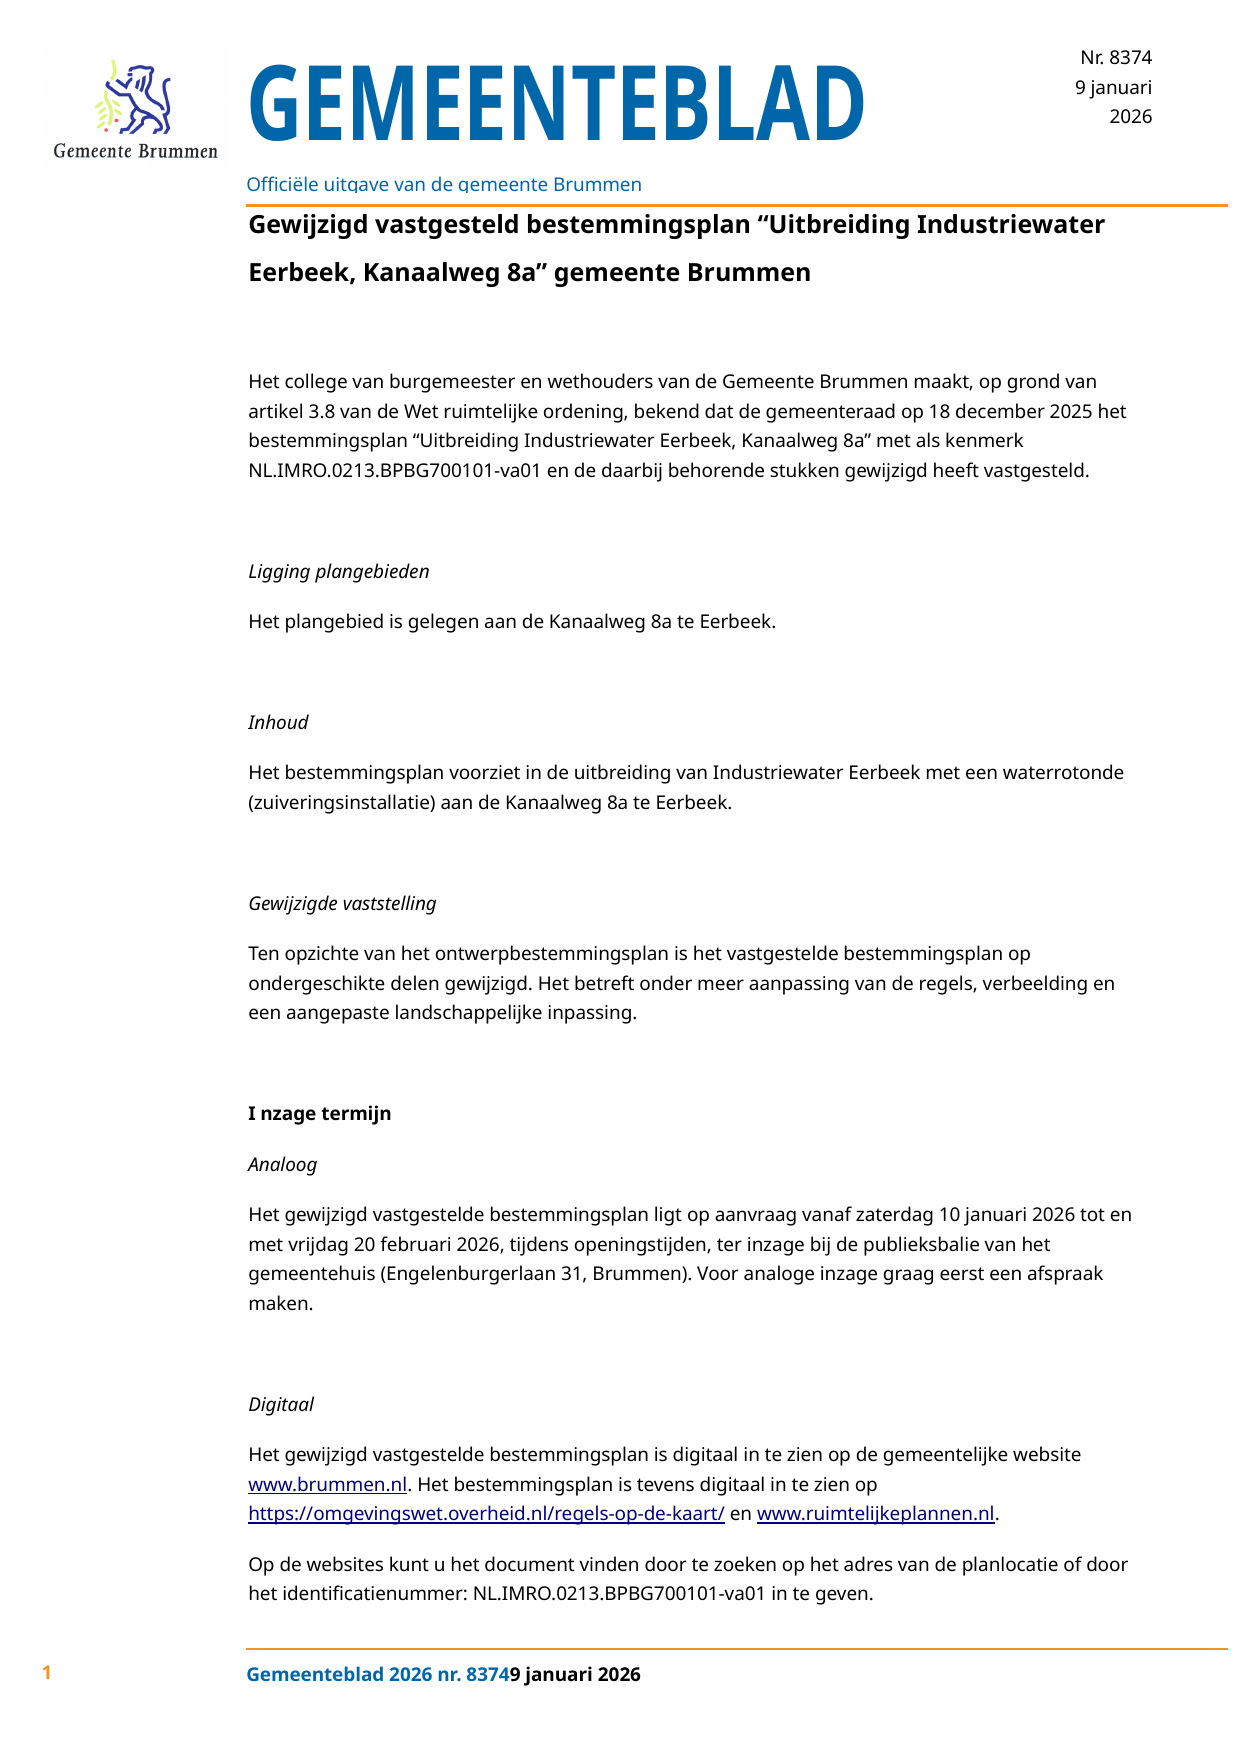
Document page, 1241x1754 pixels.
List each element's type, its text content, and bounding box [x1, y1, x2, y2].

text Analoog [248, 1151, 1152, 1177]
text Gewijzigd vastgesteld bestemmingsplan “Uitbreiding Industriewater Eerbeek, Kanaalweg 8a” gemeente Brummen [248, 207, 1152, 288]
text Ligging plangebieden [248, 558, 1152, 584]
text Gewijzigde vaststelling [248, 890, 1152, 916]
text Het gewijzigd vastgestelde bestemmingsplan is digitaal in te zien op de gemeentelijke website www.brummen.nl. Het bestemmingsplan is tevens digitaal in te zien op https://omgevingswet.overheid.nl/regels-op-de-kaart/ en www.ruimtelijkeplannen.nl. [248, 1441, 1152, 1526]
text I nzage termijn [248, 1100, 1152, 1126]
text Inhoud [248, 709, 1152, 735]
text Op de websites kunt u het document vinden door te zoeken op het adres van de planlocatie of door het identificatienummer: NL.IMRO.0213.BPBG700101-va01 in te geven. [248, 1551, 1152, 1606]
text Het plangebied is gelegen aan de Kanaalweg 8a te Eerbeek. [248, 608, 1152, 634]
text Het college van burgemeester en wethouders van de Gemeente Brummen maakt, op grond van artikel 3.8 van de Wet ruimtelijke ordening, bekend dat de gemeenteraad op 18 december 2025 het bestemmingsplan “Uitbreiding Industriewater Eerbeek, Kanaalweg 8a” met als kenmerk NL.IMRO.0213.BPBG700101-va01 en de daarbij behorende stukken gewijzigd heeft vastgesteld. [248, 368, 1152, 483]
picture [41, 47, 231, 172]
text Het bestemmingsplan voorziet in de uitbreiding van Industriewater Eerbeek met een waterrotonde (zuiveringsinstallatie) aan de Kanaalweg 8a te Eerbeek. [248, 759, 1152, 815]
text Ten opzichte van het ontwerpbestemmingsplan is het vastgestelde bestemmingsplan op ondergeschikte delen gewijzigd. Het betreft onder meer aanpassing van de regels, verbeelding en een aangepaste landschappelijke inpassing. [248, 940, 1152, 1025]
text Digitaal [248, 1391, 1152, 1417]
text Het gewijzigd vastgestelde bestemmingsplan ligt op aanvraag vanaf zaterdag 10 januari 2026 tot en met vrijdag 20 februari 2026, tijdens openingstijden, ter inzage bij de publieksbalie van het gemeentehuis (Engelenburgerlaan 31, Brummen). Voor analoge inzage graag eerst een afspraak maken. [248, 1201, 1152, 1316]
